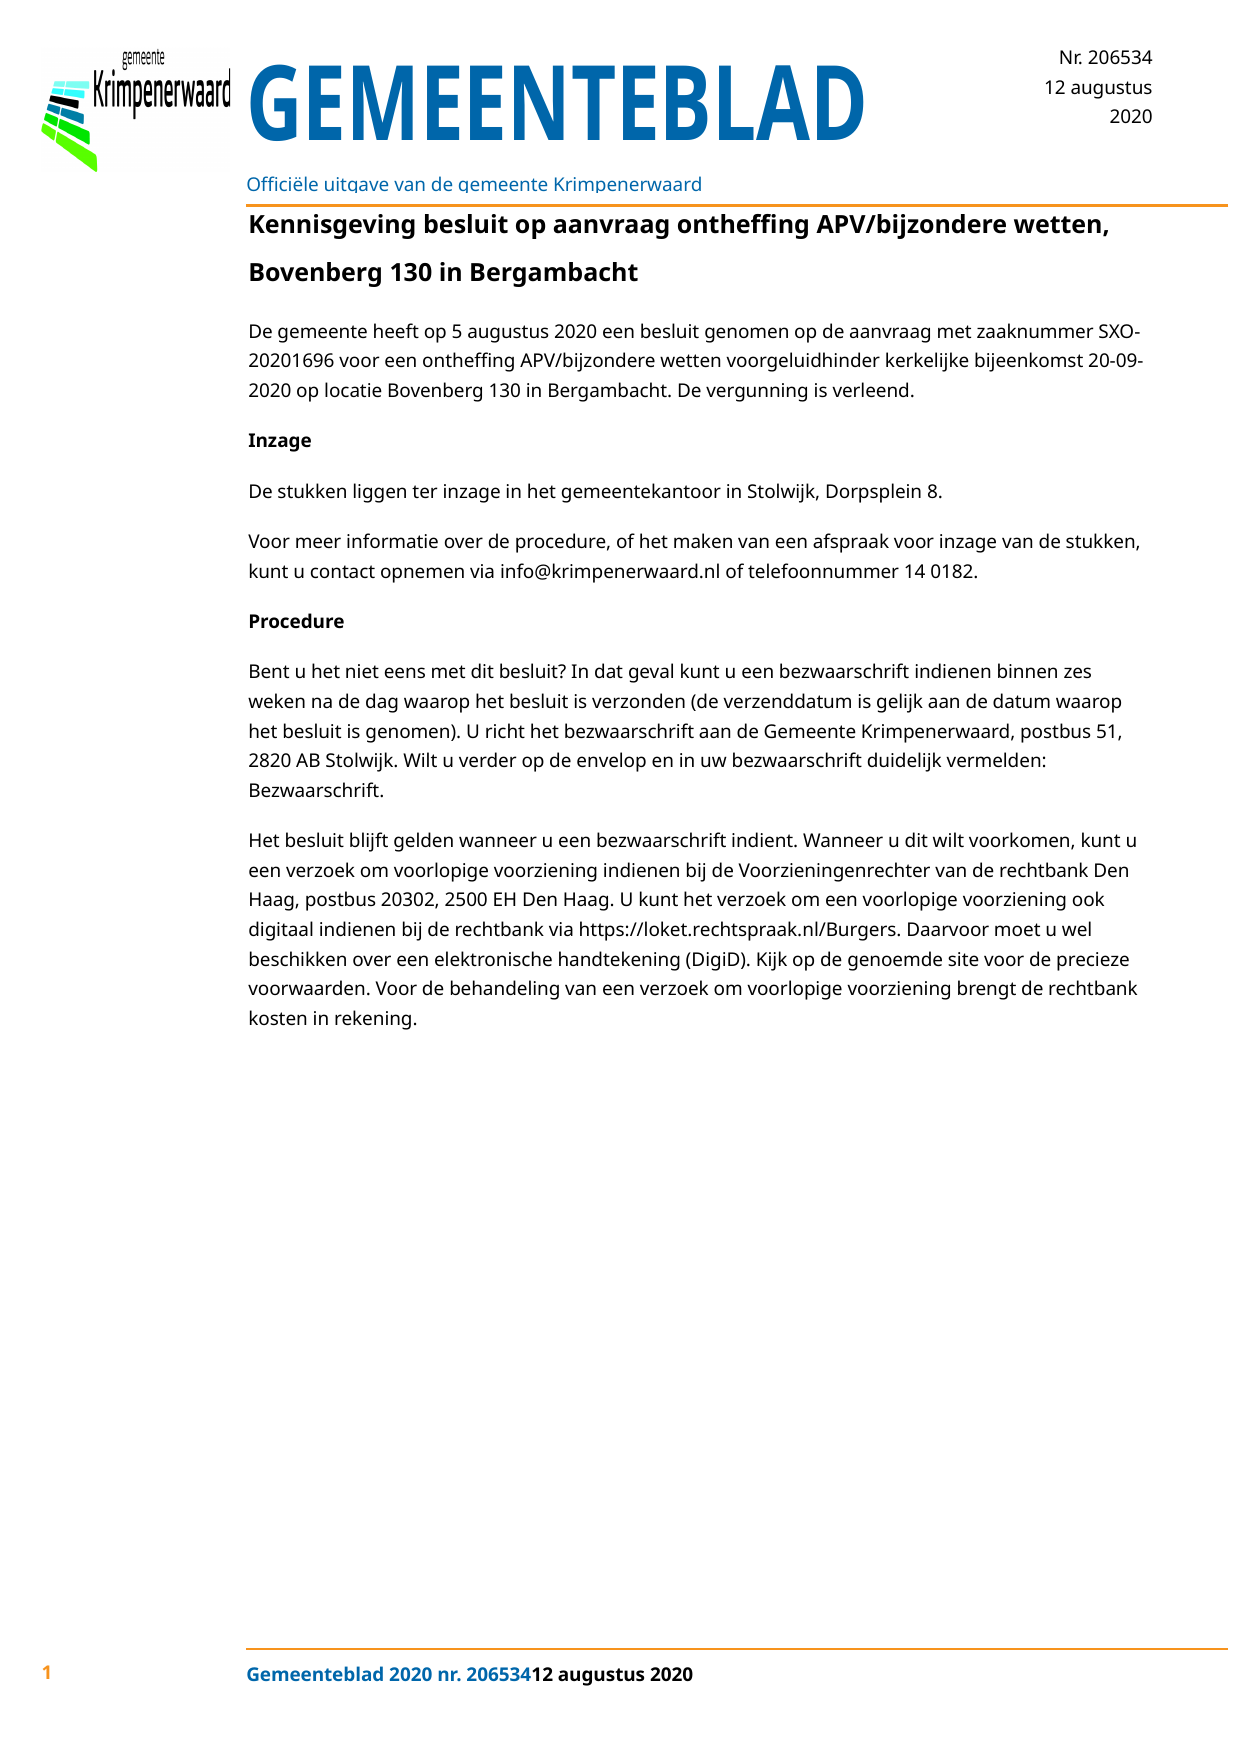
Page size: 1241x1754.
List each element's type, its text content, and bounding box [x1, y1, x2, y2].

text De stukken liggen ter inzage in het gemeentekantoor in Stolwijk, Dorpsplein 8. [248, 478, 1152, 504]
picture [41, 47, 231, 172]
text Bent u het niet eens met dit besluit? In dat geval kunt u een bezwaarschrift indienen binnen zes weken na de dag waarop het besluit is verzonden (de verzenddatum is gelijk aan de datum waarop het besluit is genomen). U richt het bezwaarschrift aan de Gemeente Krimpenerwaard, postbus 51, 2820 AB Stolwijk. Wilt u verder op de envelop en in uw bezwaarschrift duidelijk vermelden: Bezwaarschrift. [248, 659, 1152, 803]
text Kennisgeving besluit op aanvraag ontheffing APV/bijzondere wetten, Bovenberg 130 in Bergambacht [248, 207, 1152, 288]
text Inzage [248, 427, 1152, 453]
text Procedure [248, 608, 1152, 634]
text Voor meer informatie over de procedure, of het maken van een afspraak voor inzage van de stukken, kunt u contact opnemen via info@krimpenerwaard.nl of telefoonnummer 14 0182. [248, 528, 1152, 584]
text Het besluit blijft gelden wanneer u een bezwaarschrift indient. Wanneer u dit wilt voorkomen, kunt u een verzoek om voorlopige voorziening indienen bij de Voorzieningenrechter van de rechtbank Den Haag, postbus 20302, 2500 EH Den Haag. U kunt het verzoek om een voorlopige voorziening ook digitaal indienen bij de rechtbank via https://loket.rechtspraak.nl/Burgers. Daarvoor moet u wel beschikken over een elektronische handtekening (DigiD). Kijk op de genoemde site voor de precieze voorwaarden. Voor de behandeling van een verzoek om voorlopige voorziening brengt de rechtbank kosten in rekening. [248, 827, 1152, 1031]
text De gemeente heeft op 5 augustus 2020 een besluit genomen op de aanvraag met zaaknummer SXO-20201696 voor een ontheffing APV/bijzondere wetten voorgeluidhinder kerkelijke bijeenkomst 20-09-2020 op locatie Bovenberg 130 in Bergambacht. De vergunning is verleend. [248, 318, 1152, 403]
